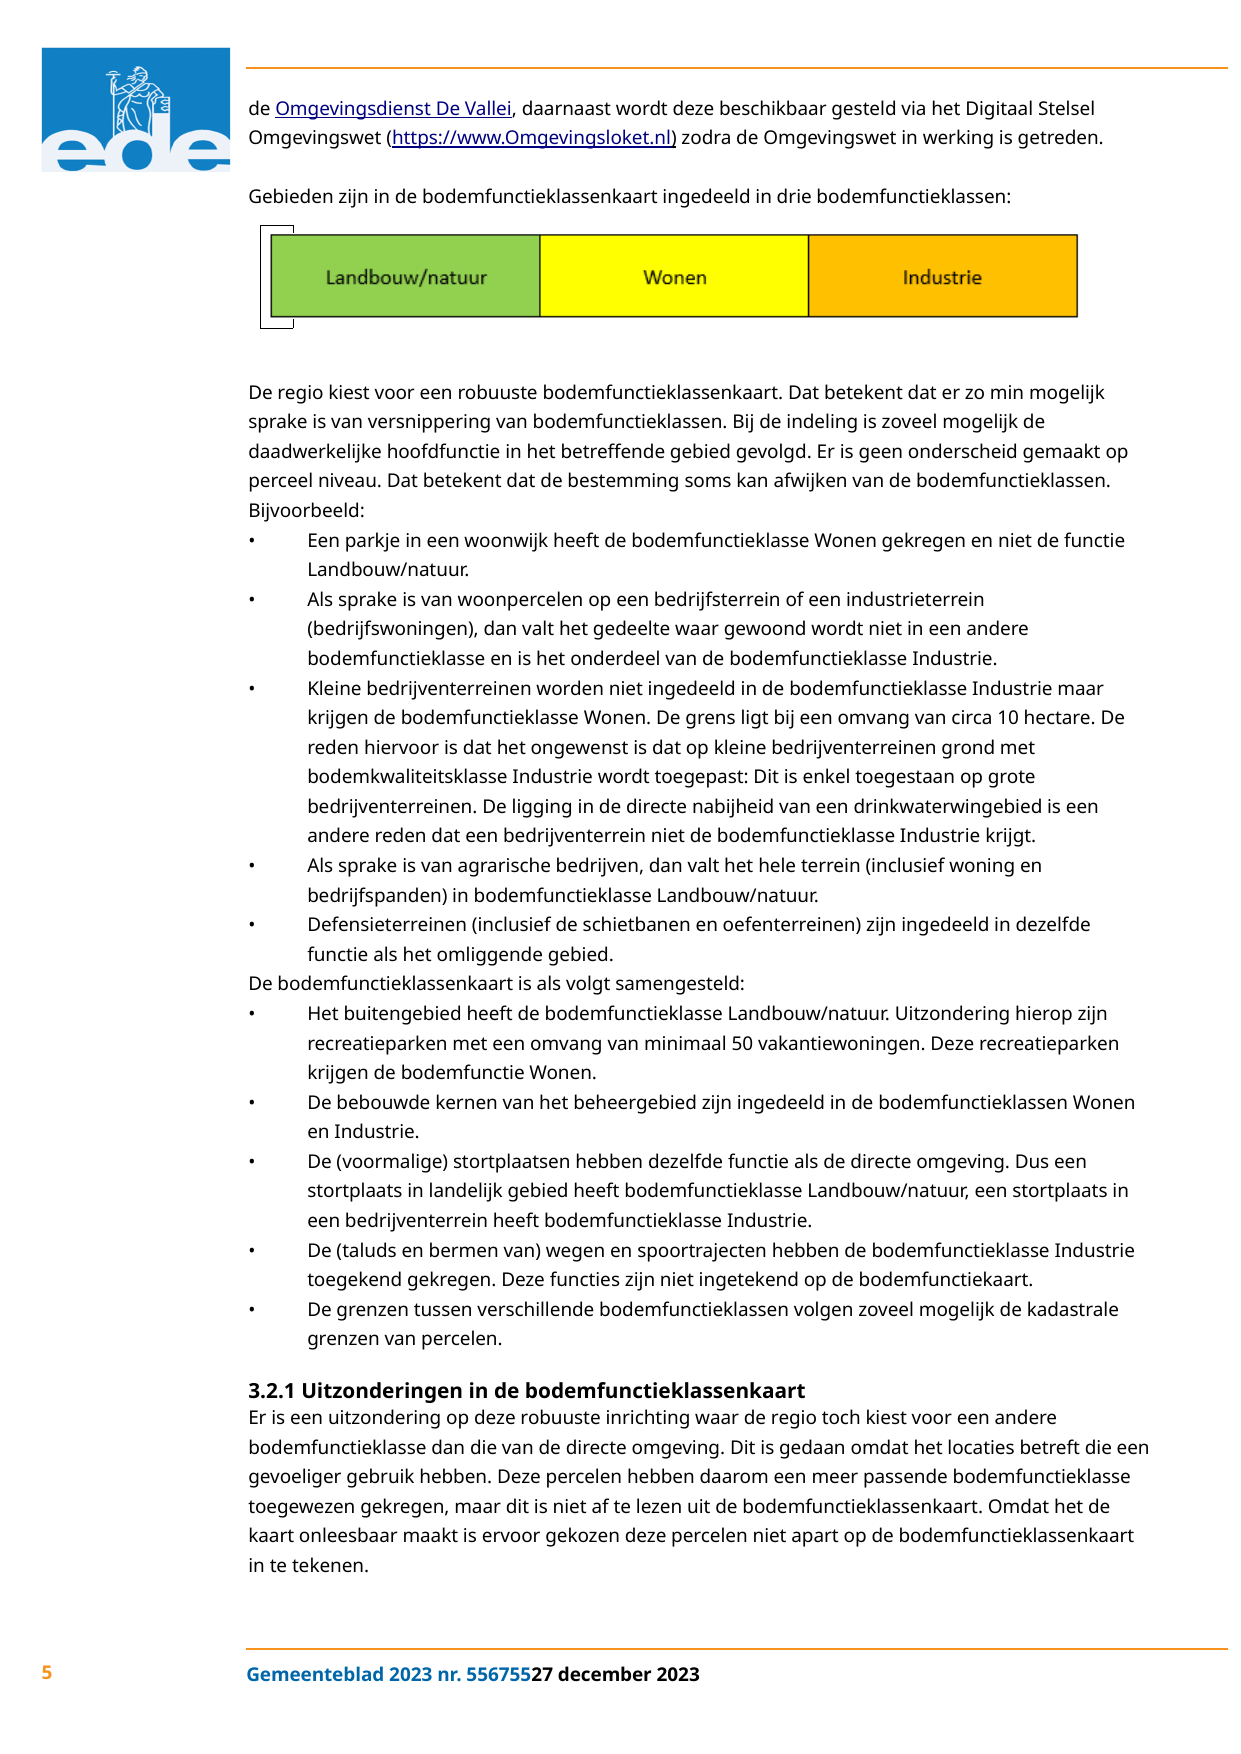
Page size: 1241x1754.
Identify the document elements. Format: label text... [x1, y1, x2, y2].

list De bebouwde kernen van het beheergebied zijn ingedeeld in de bodemfunctieklassen Wonen en Industrie. [248, 1089, 1152, 1144]
text Er is een uitzondering op deze robuuste inrichting waar de regio toch kiest voor een andere bodemfunctieklasse dan die van de directe omgeving. Dit is gedaan omdat het locaties betreft die een gevoeliger gebruik hebben. Deze percelen hebben daarom een meer passende bodemfunctieklasse toegewezen gekregen, maar dit is niet af te lezen uit de bodemfunctieklassenkaart. Omdat het de kaart onleesbaar maakt is ervoor gekozen deze percelen niet apart op de bodemfunctieklassenkaart in te tekenen. [248, 1404, 1152, 1578]
list De (taluds en bermen van) wegen en spoortrajecten hebben de bodemfunctieklasse Industrie toegekend gekregen. Deze functies zijn niet ingetekend op de bodemfunctiekaart. [248, 1237, 1152, 1292]
text De bodemfunctieklassenkaart is als volgt samengesteld: [248, 971, 1152, 996]
text Gebieden zijn in de bodemfunctieklassenkaart ingedeeld in drie bodemfunctieklassen: [248, 183, 1152, 209]
list De grenzen tussen verschillende bodemfunctieklassen volgen zoveel mogelijk de kadastrale grenzen van percelen. [248, 1296, 1152, 1351]
list Als sprake is van woonpercelen op een bedrijfsterrein of een industrieterrein (bedrijfswoningen), dan valt het gedeelte waar gewoond wordt niet in een andere bodemfunctieklasse en is het onderdeel van de bodemfunctieklasse Industrie. [248, 586, 1152, 671]
picture [41, 47, 231, 172]
text 3.2.1 Uitzonderingen in de bodemfunctieklassenkaart [248, 1376, 1152, 1404]
list Een parkje in een woonwijk heeft de bodemfunctieklasse Wonen gekregen en niet de functie Landbouw/natuur. [248, 527, 1152, 582]
list Als sprake is van agrarische bedrijven, dan valt het hele terrein (inclusief woning en bedrijfspanden) in bodemfunctieklasse Landbouw/natuur. [248, 852, 1152, 907]
list Het buitengebied heeft de bodemfunctieklasse Landbouw/natuur. Uitzondering hierop zijn recreatieparken met een omvang van minimaal 50 vakantiewoningen. Deze recreatieparken krijgen de bodemfunctie Wonen. [248, 1000, 1152, 1085]
list Kleine bedrijventerreinen worden niet ingedeeld in de bodemfunctieklasse Industrie maar krijgen de bodemfunctieklasse Wonen. De grens ligt bij een omvang van circa 10 hectare. De reden hiervoor is dat het ongewenst is dat op kleine bedrijventerreinen grond met bodemkwaliteitsklasse Industrie wordt toegepast: Dit is enkel toegestaan op grote bedrijventerreinen. De ligging in de directe nabijheid van een drinkwaterwingebied is een andere reden dat een bedrijventerrein niet de bodemfunctieklasse Industrie krijgt. [248, 675, 1152, 848]
text De regio kiest voor een robuuste bodemfunctieklassenkaart. Dat betekent dat er zo min mogelijk sprake is van versnippering van bodemfunctieklassen. Bij de indeling is zoveel mogelijk de daadwerkelijke hoofdfunctie in het betreffende gebied gevolgd. Er is geen onderscheid gemaakt op perceel niveau. Dat betekent dat de bestemming soms kan afwijken van de bodemfunctieklassen. Bijvoorbeeld: [248, 379, 1152, 523]
list De (voormalige) stortplaatsen hebben dezelfde functie als de directe omgeving. Dus een stortplaats in landelijk gebied heeft bodemfunctieklasse Landbouw/natuur, een stortplaats in een bedrijventerrein heeft bodemfunctieklasse Industrie. [248, 1148, 1152, 1233]
text de Omgevingsdienst De Vallei, daarnaast wordt deze beschikbaar gesteld via het Digitaal Stelsel Omgevingswet (https://www.Omgevingsloket.nl) zodra de Omgevingswet in werking is getreden. [248, 95, 1152, 150]
list Defensieterreinen (inclusief de schietbanen en oefenterreinen) zijn ingedeeld in dezelfde functie als het omliggende gebied. [248, 911, 1152, 967]
picture [268, 233, 1095, 319]
